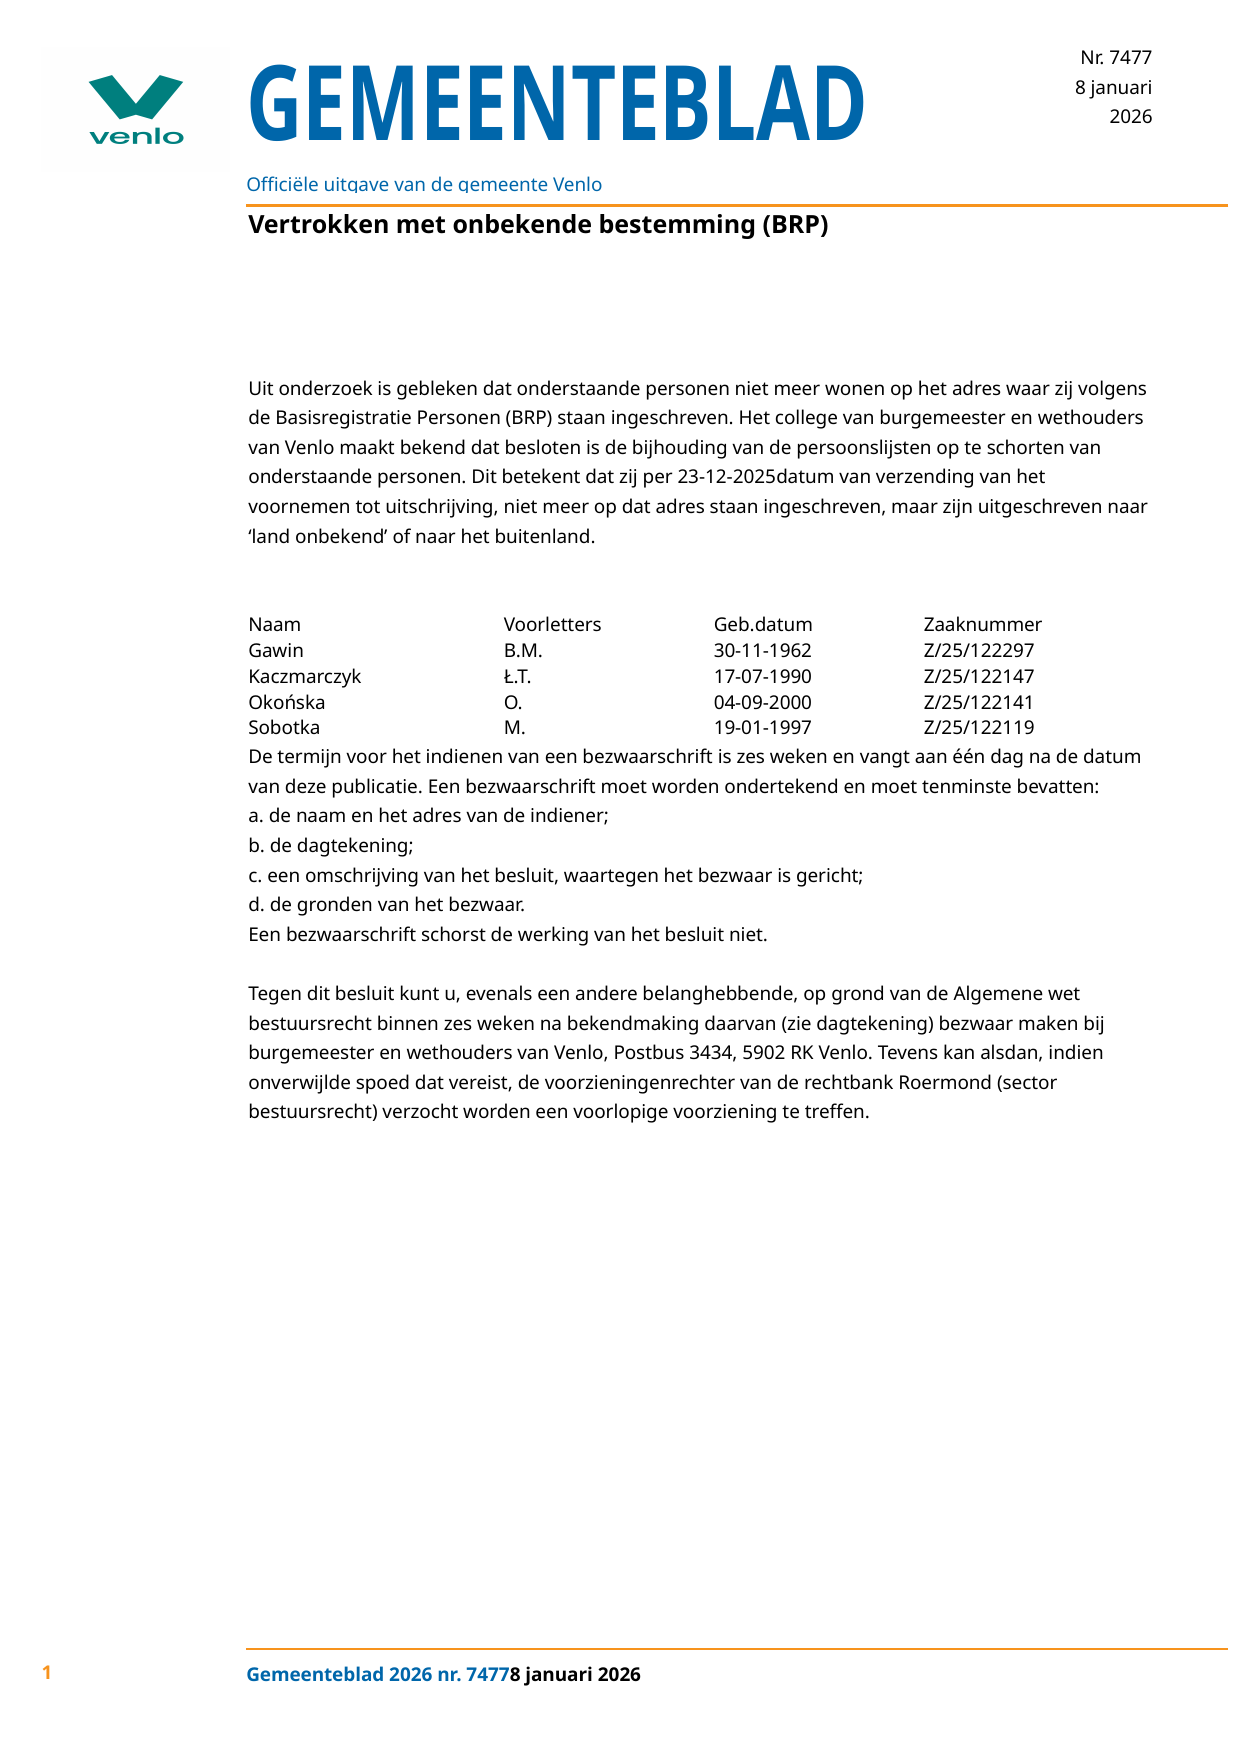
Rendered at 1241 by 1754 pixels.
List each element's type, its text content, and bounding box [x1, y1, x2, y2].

table_cell Z/25/122119 [924, 715, 1152, 740]
text b. de dagtekening; [248, 832, 1152, 858]
text Een bezwaarschrift schorst de werking van het besluit niet. [248, 921, 1152, 947]
table_cell Kaczmarczyk [248, 663, 503, 689]
table_cell Okońska [248, 689, 503, 714]
text a. de naam en het adres van de indiener; [248, 803, 1152, 828]
table_header Geb.datum [714, 612, 923, 637]
table_cell Gawin [248, 638, 503, 663]
table_cell 19-01-1997 [714, 715, 923, 740]
table_header Voorletters [504, 612, 713, 637]
text d. de gronden van het bezwaar. [248, 891, 1152, 917]
text Vertrokken met onbekende bestemming (BRP) [248, 207, 1152, 241]
table_cell 30-11-1962 [714, 638, 923, 663]
table_cell O. [504, 689, 713, 714]
picture [41, 47, 231, 172]
text Tegen dit besluit kunt u, evenals een andere belanghebbende, op grond van de Algemene wet bestuursrecht binnen zes weken na bekendmaking daarvan (zie dagtekening) bezwaar maken bij burgemeester en wethouders van Venlo, Postbus 3434, 5902 RK Venlo. Tevens kan alsdan, indien onverwijlde spoed dat vereist, de voorzieningenrechter van de rechtbank Roermond (sector bestuursrecht) verzocht worden een voorlopige voorziening te treffen. [248, 980, 1152, 1124]
text Uit onderzoek is gebleken dat onderstaande personen niet meer wonen op het adres waar zij volgens de Basisregistratie Personen (BRP) staan ingeschreven. Het college van burgemeester en wethouders van Venlo maakt bekend dat besloten is de bijhouding van de persoonslijsten op te schorten van onderstaande personen. Dit betekent dat zij per 23-12-2025datum van verzending van het voornemen tot uitschrijving, niet meer op dat adres staan ingeschreven, maar zijn uitgeschreven naar ‘land onbekend’ of naar het buitenland. [248, 375, 1152, 548]
table_cell B.M. [504, 638, 713, 663]
text De termijn voor het indienen van een bezwaarschrift is zes weken en vangt aan één dag na de datum van deze publicatie. Een bezwaarschrift moet worden ondertekend en moet tenminste bevatten: [248, 743, 1152, 799]
table_cell 04-09-2000 [714, 689, 923, 714]
table_header Zaaknummer [924, 612, 1152, 637]
table_cell Z/25/122297 [924, 638, 1152, 663]
table_header Naam [248, 612, 503, 637]
table_cell M. [504, 715, 713, 740]
table_cell Z/25/122147 [924, 663, 1152, 689]
table_cell Sobotka [248, 715, 503, 740]
table_cell Z/25/122141 [924, 689, 1152, 714]
table_cell 17-07-1990 [714, 663, 923, 689]
table_cell Ł.T. [504, 663, 713, 689]
text c. een omschrijving van het besluit, waartegen het bezwaar is gericht; [248, 862, 1152, 888]
